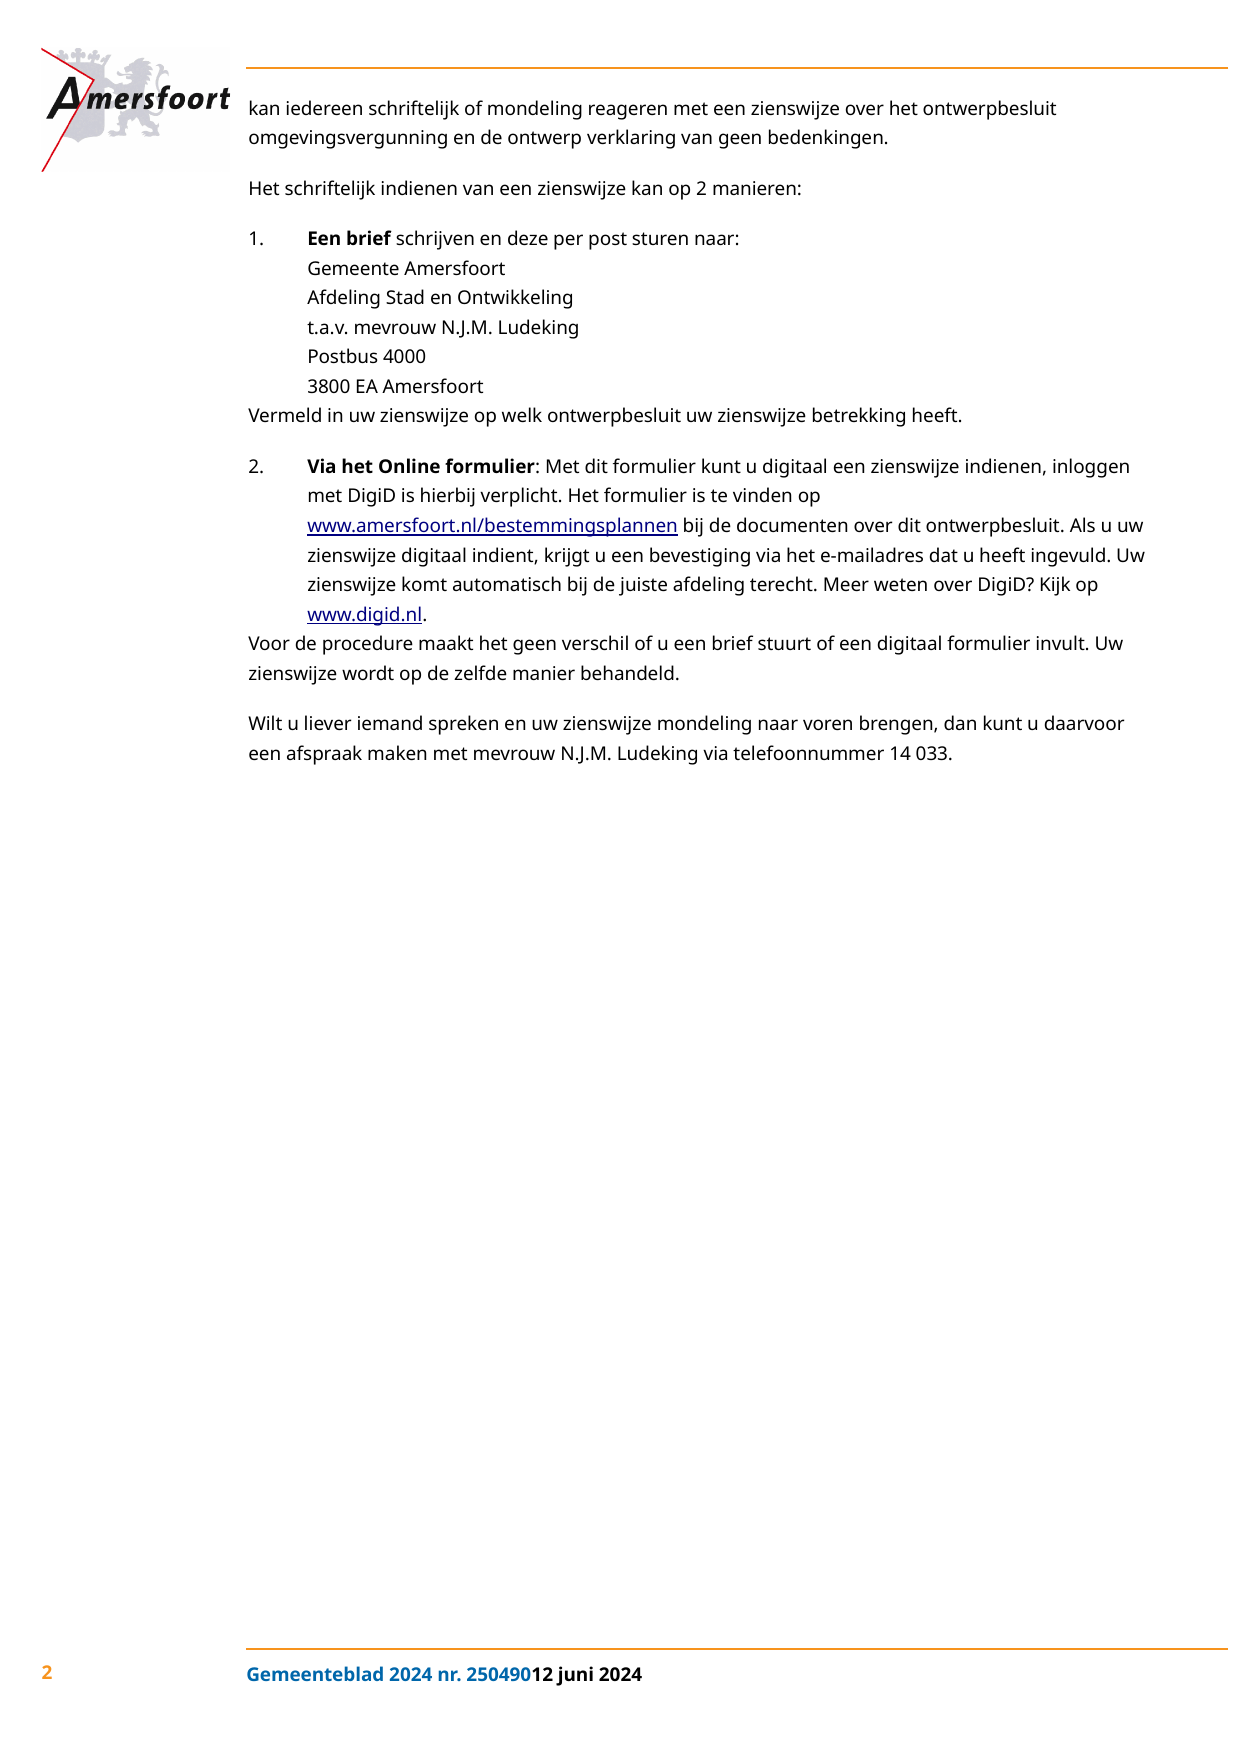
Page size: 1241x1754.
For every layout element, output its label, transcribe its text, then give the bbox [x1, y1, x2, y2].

picture [41, 47, 231, 172]
list Postbus 4000 [248, 343, 1152, 369]
text Het schriftelijk indienen van een zienswijze kan op 2 manieren: [248, 175, 1152, 201]
list Een brief schrijven en deze per post sturen naar: [248, 225, 1152, 251]
list Via het Online formulier: Met dit formulier kunt u digitaal een zienswijze indienen, inloggen met DigiD is hierbij verplicht. Het formulier is te vinden op www.amersfoort.nl/bestemmingsplannen bij de documenten over dit ontwerpbesluit. Als u uw zienswijze digitaal indient, krijgt u een bevestiging via het e-mailadres dat u heeft ingevuld. Uw zienswijze komt automatisch bij de juiste afdeling terecht. Meer weten over DigiD? Kijk op www.digid.nl. [248, 453, 1152, 627]
list 3800 EA Amersfoort [248, 373, 1152, 399]
list t.a.v. mevrouw N.J.M. Ludeking [248, 314, 1152, 340]
text Wilt u liever iemand spreken en uw zienswijze mondeling naar voren brengen, dan kunt u daarvoor een afspraak maken met mevrouw N.J.M. Ludeking via telefoonnummer 14 033. [248, 711, 1152, 766]
text Vermeld in uw zienswijze op welk ontwerpbesluit uw zienswijze betrekking heeft. [248, 403, 1152, 428]
list Afdeling Stad en Ontwikkeling [248, 284, 1152, 310]
text kan iedereen schriftelijk of mondeling reageren met een zienswijze over het ontwerpbesluit omgevingsvergunning en de ontwerp verklaring van geen bedenkingen. [248, 95, 1152, 150]
list Gemeente Amersfoort [248, 255, 1152, 281]
text Voor de procedure maakt het geen verschil of u een brief stuurt of een digitaal formulier invult. Uw zienswijze wordt op de zelfde manier behandeld. [248, 631, 1152, 686]
